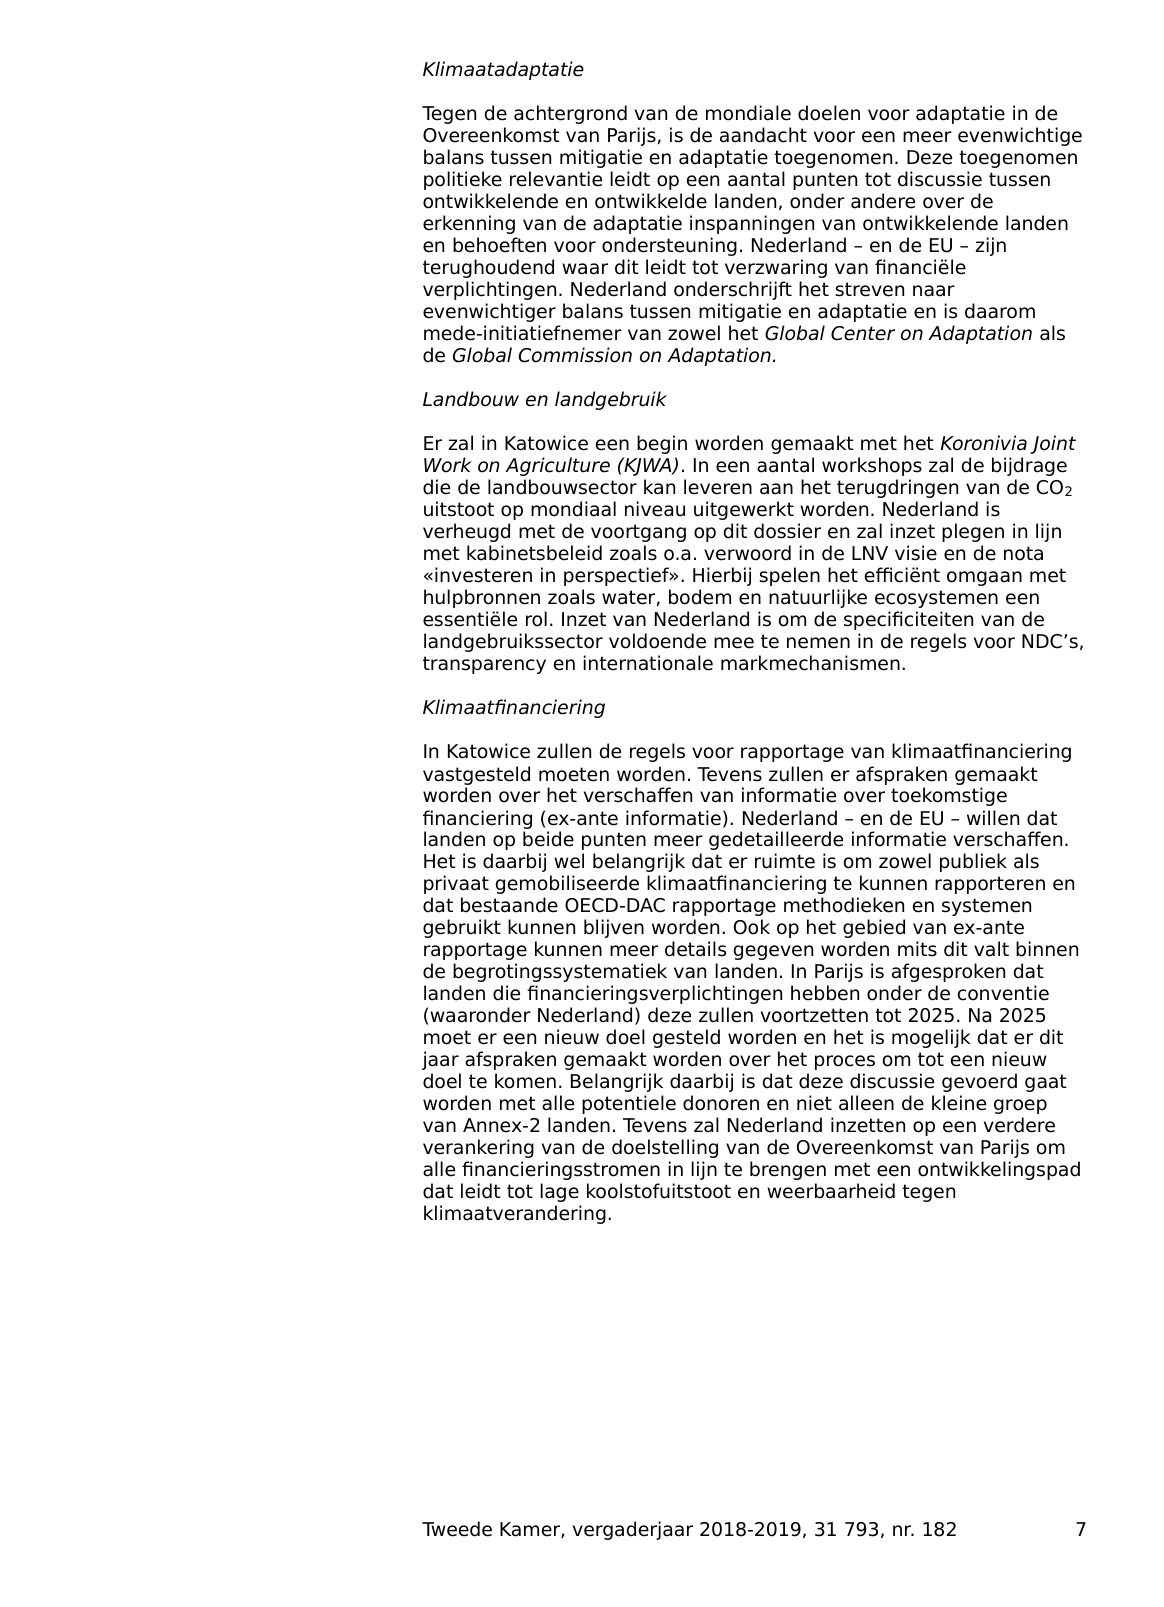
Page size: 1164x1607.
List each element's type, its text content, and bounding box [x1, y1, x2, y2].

subtitle Klimaatfinanciering [422, 697, 1087, 719]
subtitle Landbouw en landgebruik [422, 389, 1087, 411]
text Er zal in Katowice een begin worden gemaakt met het Koronivia Joint Work on Agriculture (KJWA). In een aantal workshops zal de bijdrage die de landbouwsector kan leveren aan het terugdringen van de CO2 uitstoot op mondiaal niveau uitgewerkt worden. Nederland is verheugd met de voortgang op dit dossier en zal inzet plegen in lijn met kabinetsbeleid zoals o.a. verwoord in de LNV visie en de nota «investeren in perspectief». Hierbij spelen het efficiënt omgaan met hulpbronnen zoals water, bodem en natuurlijke ecosystemen een essentiële rol. Inzet van Nederland is om de specificiteiten van de landgebruikssector voldoende mee te nemen in de regels voor NDC’s, transparency en internationale markmechanismen. [422, 433, 1087, 675]
subtitle Klimaatadaptatie [422, 59, 1087, 81]
text In Katowice zullen de regels voor rapportage van klimaatfinanciering vastgesteld moeten worden. Tevens zullen er afspraken gemaakt worden over het verschaffen van informatie over toekomstige financiering (ex-ante informatie). Nederland – en de EU – willen dat landen op beide punten meer gedetailleerde informatie verschaffen. Het is daarbij wel belangrijk dat er ruimte is om zowel publiek als privaat gemobiliseerde klimaatfinanciering te kunnen rapporteren en dat bestaande OECD-DAC rapportage methodieken en systemen gebruikt kunnen blijven worden. Ook op het gebied van ex-ante rapportage kunnen meer details gegeven worden mits dit valt binnen de begrotingssystematiek van landen. In Parijs is afgesproken dat landen die financieringsverplichtingen hebben onder de conventie (waaronder Nederland) deze zullen voortzetten tot 2025. Na 2025 moet er een nieuw doel gesteld worden en het is mogelijk dat er dit jaar afspraken gemaakt worden over het proces om tot een nieuw doel te komen. Belangrijk daarbij is dat deze discussie gevoerd gaat worden met alle potentiele donoren en niet alleen de kleine groep van Annex-2 landen. Tevens zal Nederland inzetten op een verdere verankering van de doelstelling van de Overeenkomst van Parijs om alle financieringsstromen in lijn te brengen met een ontwikkelingspad dat leidt tot lage koolstofuitstoot en weerbaarheid tegen klimaatverandering. [422, 741, 1087, 1225]
text Tegen de achtergrond van de mondiale doelen voor adaptatie in de Overeenkomst van Parijs, is de aandacht voor een meer evenwichtige balans tussen mitigatie en adaptatie toegenomen. Deze toegenomen politieke relevantie leidt op een aantal punten tot discussie tussen ontwikkelende en ontwikkelde landen, onder andere over de erkenning van de adaptatie inspanningen van ontwikkelende landen en behoeften voor ondersteuning. Nederland – en de EU – zijn terughoudend waar dit leidt tot verzwaring van financiële verplichtingen. Nederland onderschrijft het streven naar evenwichtiger balans tussen mitigatie en adaptatie en is daarom mede-initiatiefnemer van zowel het Global Center on Adaptation als de Global Commission on Adaptation. [422, 103, 1087, 367]
